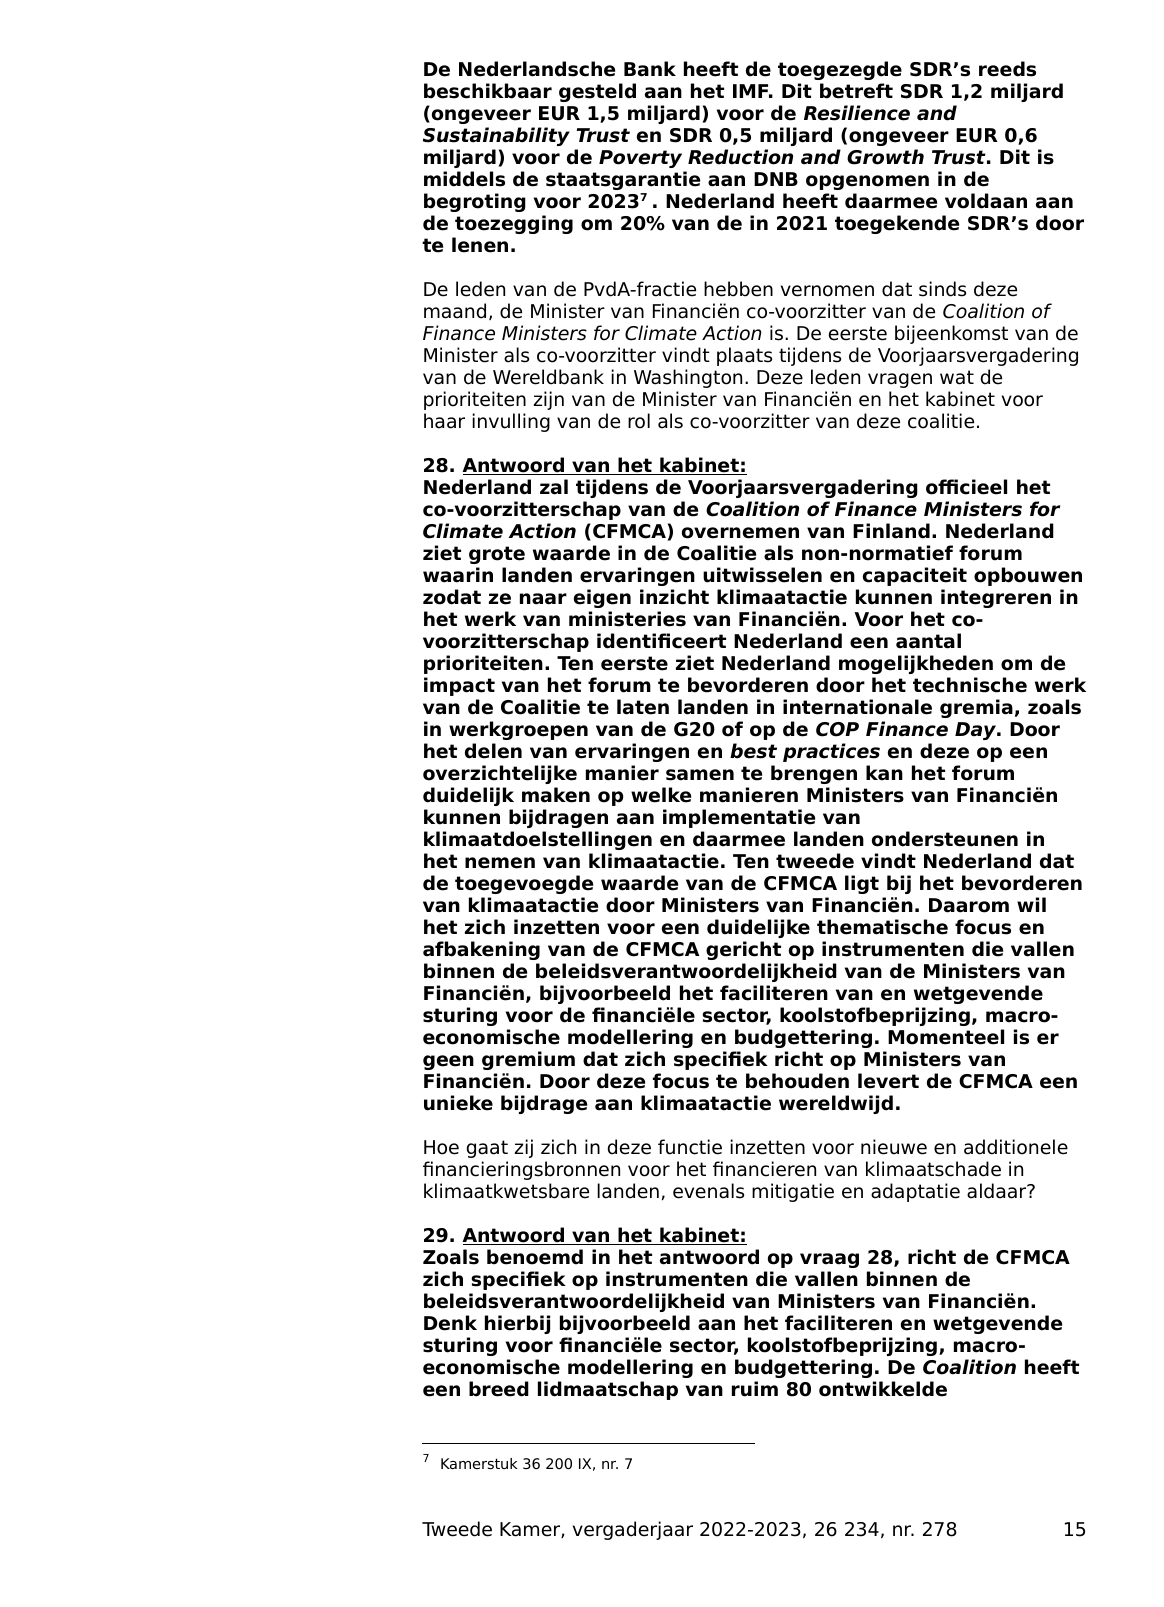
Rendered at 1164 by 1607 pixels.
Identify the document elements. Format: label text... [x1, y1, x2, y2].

text Kamerstuk 36 200 IX, nr. 7 [422, 1452, 1087, 1474]
text De Nederlandsche Bank heeft de toegezegde SDR’s reeds beschikbaar gesteld aan het IMF. Dit betreft SDR 1,2 miljard (ongeveer EUR 1,5 miljard) voor de Resilience and Sustainability Trust en SDR 0,5 miljard (ongeveer EUR 0,6 miljard) voor de Poverty Reduction and Growth Trust. Dit is middels de staatsgarantie aan DNB opgenomen in de begroting voor 2023. Nederland heeft daarmee voldaan aan de toezegging om 20% van de in 2021 toegekende SDR’s door te lenen. [422, 59, 1087, 257]
text Hoe gaat zij zich in deze functie inzetten voor nieuwe en additionele financieringsbronnen voor het financieren van klimaatschade in klimaatkwetsbare landen, evenals mitigatie en adaptatie aldaar? [422, 1137, 1087, 1203]
text 29. Antwoord van het kabinet: [422, 1225, 1087, 1247]
text Zoals benoemd in het antwoord op vraag 28, richt de CFMCA zich specifiek op instrumenten die vallen binnen de beleidsverantwoordelijkheid van Ministers van Financiën. Denk hierbij bijvoorbeeld aan het faciliteren en wetgevende sturing voor financiële sector, koolstofbeprijzing, macro-economische modellering en budgettering. De Coalition heeft een breed lidmaatschap van ruim 80 ontwikkelde [422, 1247, 1087, 1401]
text De leden van de PvdA-fractie hebben vernomen dat sinds deze maand, de Minister van Financiën co-voorzitter van de Coalition of Finance Ministers for Climate Action is. De eerste bijeenkomst van de Minister als co-voorzitter vindt plaats tijdens de Voorjaarsvergadering van de Wereldbank in Washington. Deze leden vragen wat de prioriteiten zijn van de Minister van Financiën en het kabinet voor haar invulling van de rol als co-voorzitter van deze coalitie. [422, 279, 1087, 433]
text 28. Antwoord van het kabinet: [422, 455, 1087, 477]
text Nederland zal tijdens de Voorjaarsvergadering officieel het co-voorzitterschap van de Coalition of Finance Ministers for Climate Action (CFMCA) overnemen van Finland. Nederland ziet grote waarde in de Coalitie als non-normatief forum waarin landen ervaringen uitwisselen en capaciteit opbouwen zodat ze naar eigen inzicht klimaatactie kunnen integreren in het werk van ministeries van Financiën. Voor het co-voorzitterschap identificeert Nederland een aantal prioriteiten. Ten eerste ziet Nederland mogelijkheden om de impact van het forum te bevorderen door het technische werk van de Coalitie te laten landen in internationale gremia, zoals in werkgroepen van de G20 of op de COP Finance Day. Door het delen van ervaringen en best practices en deze op een overzichtelijke manier samen te brengen kan het forum duidelijk maken op welke manieren Ministers van Financiën kunnen bijdragen aan implementatie van klimaatdoelstellingen en daarmee landen ondersteunen in het nemen van klimaatactie. Ten tweede vindt Nederland dat de toegevoegde waarde van de CFMCA ligt bij het bevorderen van klimaatactie door Ministers van Financiën. Daarom wil het zich inzetten voor een duidelijke thematische focus en afbakening van de CFMCA gericht op instrumenten die vallen binnen de beleidsverantwoordelijkheid van de Ministers van Financiën, bijvoorbeeld het faciliteren van en wetgevende sturing voor de financiële sector, koolstofbeprijzing, macro-economische modellering en budgettering. Momenteel is er geen gremium dat zich specifiek richt op Ministers van Financiën. Door deze focus te behouden levert de CFMCA een unieke bijdrage aan klimaatactie wereldwijd. [422, 477, 1087, 1114]
